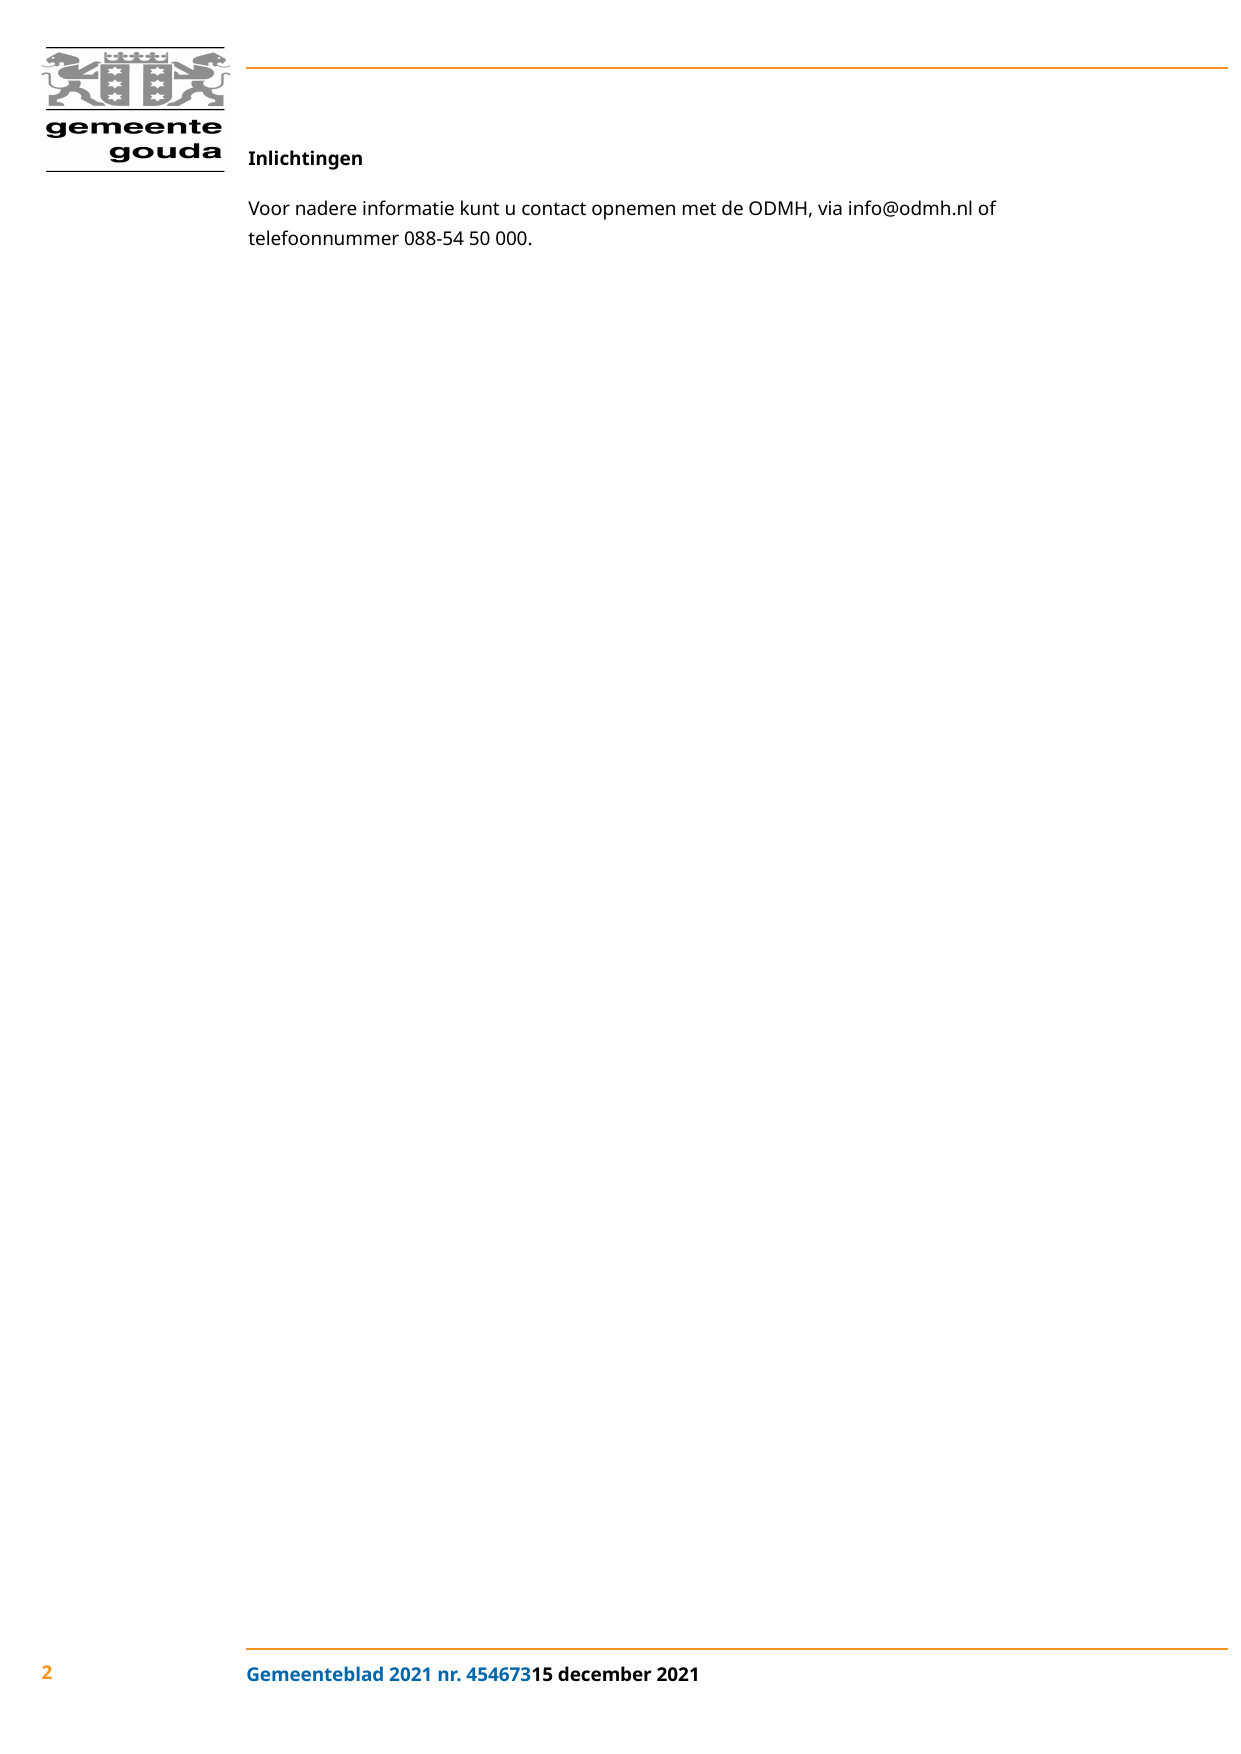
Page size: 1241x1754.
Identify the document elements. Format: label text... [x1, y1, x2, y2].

text Inlichtingen [248, 145, 1152, 171]
picture [41, 47, 231, 172]
text Voor nadere informatie kunt u contact opnemen met de ODMH, via info@odmh.nl of telefoonnummer 088-54 50 000. [248, 196, 1152, 251]
